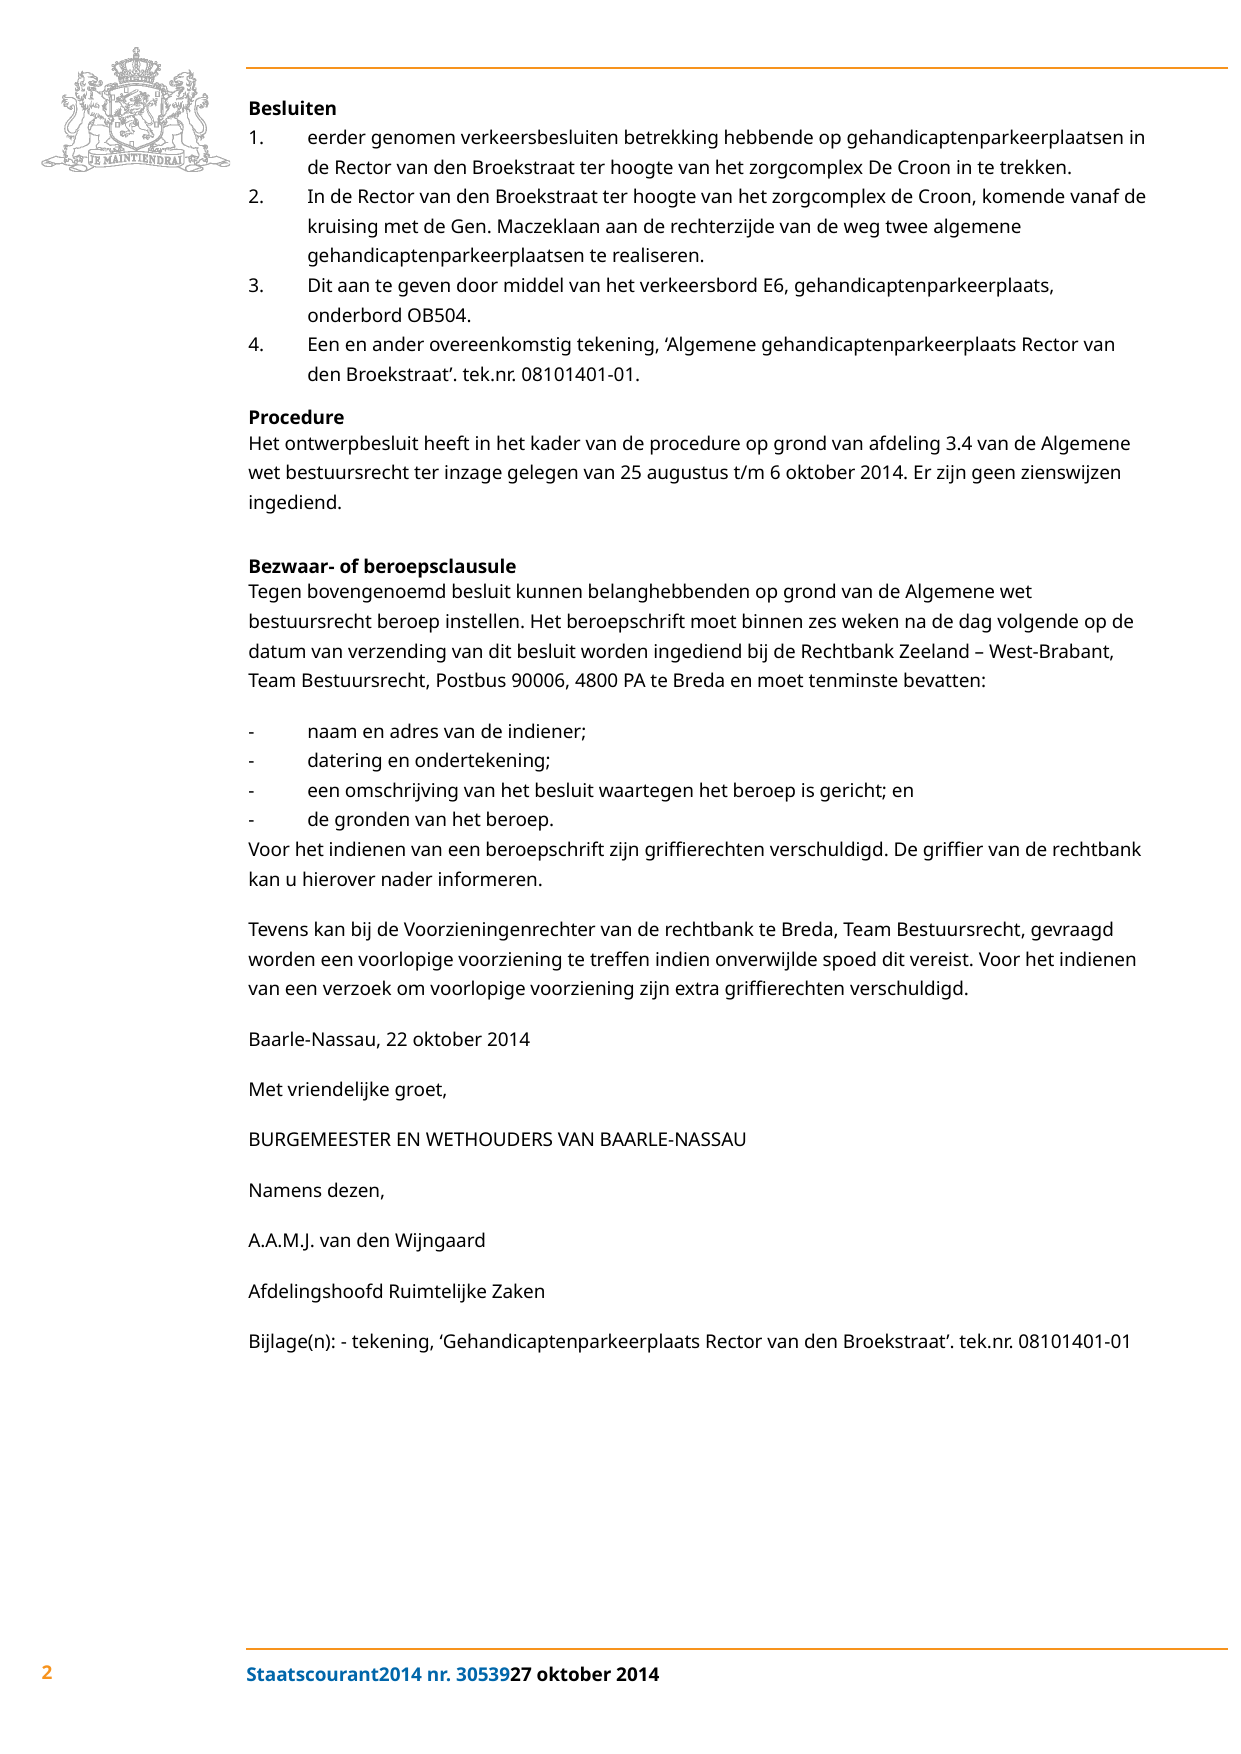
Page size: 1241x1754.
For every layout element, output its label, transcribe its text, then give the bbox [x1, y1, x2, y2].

text Bijlage(n): - tekening, ‘Gehandicaptenparkeerplaats Rector van den Broekstraat’. tek.nr. 08101401-01 [248, 1328, 1152, 1354]
list naam en adres van de indiener; [248, 718, 1152, 744]
list Een en ander overeenkomstig tekening, ‘Algemene gehandicaptenparkeerplaats Rector van den Broekstraat’. tek.nr. 08101401-01. [248, 331, 1152, 387]
list Dit aan te geven door middel van het verkeersbord E6, gehandicaptenparkeerplaats, onderbord OB504. [248, 272, 1152, 328]
text A.A.M.J. van den Wijngaard [248, 1227, 1152, 1253]
text Bezwaar- of beroepsclausule [248, 553, 1152, 579]
list datering en ondertekening; [248, 747, 1152, 773]
picture [41, 47, 231, 172]
text Het ontwerpbesluit heeft in het kader van de procedure op grond van afdeling 3.4 van de Algemene wet bestuursrecht ter inzage gelegen van 25 augustus t/m 6 oktober 2014. Er zijn geen zienswijzen ingediend. [248, 430, 1152, 515]
list eerder genomen verkeersbesluiten betrekking hebbende op gehandicaptenparkeerplaatsen in de Rector van den Broekstraat ter hoogte van het zorgcomplex De Croon in te trekken. [248, 124, 1152, 180]
text Namens dezen, [248, 1177, 1152, 1203]
text Procedure [248, 404, 1152, 430]
list een omschrijving van het besluit waartegen het beroep is gericht; en [248, 777, 1152, 803]
list de gronden van het beroep. [248, 807, 1152, 832]
text Voor het indienen van een beroepschrift zijn griffierechten verschuldigd. De griffier van de rechtbank kan u hierover nader informeren. [248, 836, 1152, 892]
text Met vriendelijke groet, [248, 1076, 1152, 1102]
text Tegen bovengenoemd besluit kunnen belanghebbenden op grond van de Algemene wet bestuursrecht beroep instellen. Het beroepschrift moet binnen zes weken na de dag volgende op de datum van verzending van dit besluit worden ingediend bij de Rechtbank Zeeland – West-Brabant, Team Bestuursrecht, Postbus 90006, 4800 PA te Breda en moet tenminste bevatten: [248, 579, 1152, 693]
text Besluiten [248, 95, 1152, 121]
text Afdelingshoofd Ruimtelijke Zaken [248, 1278, 1152, 1304]
text Tevens kan bij de Voorzieningenrechter van de rechtbank te Breda, Team Bestuursrecht, gevraagd worden een voorlopige voorziening te treffen indien onverwijlde spoed dit vereist. Voor het indienen van een verzoek om voorlopige voorziening zijn extra griffierechten verschuldigd. [248, 916, 1152, 1001]
list In de Rector van den Broekstraat ter hoogte van het zorgcomplex de Croon, komende vanaf de kruising met de Gen. Maczeklaan aan de rechterzijde van de weg twee algemene gehandicaptenparkeerplaatsen te realiseren. [248, 183, 1152, 268]
text Baarle-Nassau, 22 oktober 2014 [248, 1026, 1152, 1052]
text BURGEMEESTER EN WETHOUDERS VAN BAARLE-NASSAU [248, 1127, 1152, 1152]
